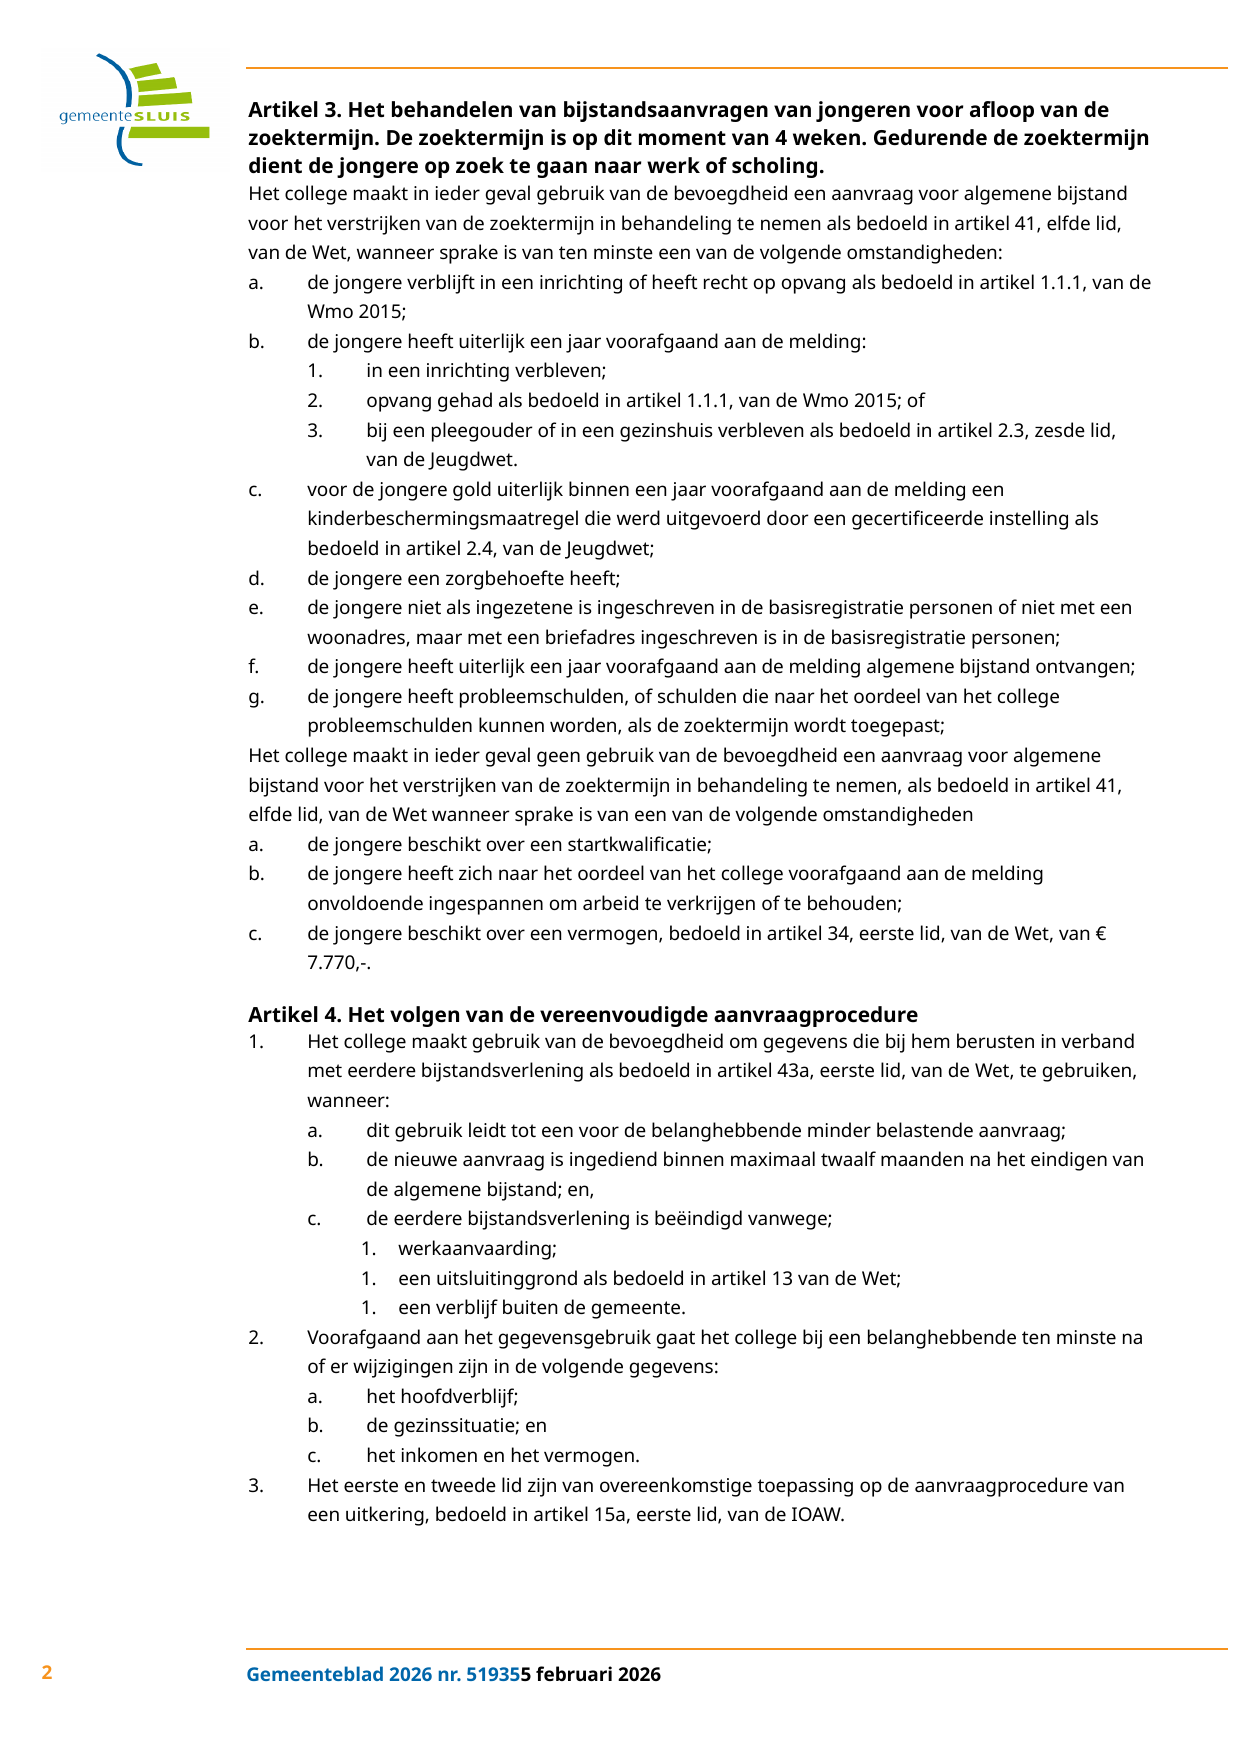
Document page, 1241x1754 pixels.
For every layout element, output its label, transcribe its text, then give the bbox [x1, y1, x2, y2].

list de jongere heeft probleemschulden, of schulden die naar het oordeel van het college probleemschulden kunnen worden, als de zoektermijn wordt toegepast; [248, 683, 1152, 738]
list dit gebruik leidt tot een voor de belanghebbende minder belastende aanvraag; [307, 1117, 1152, 1143]
list de jongere niet als ingezetene is ingeschreven in de basisregistratie personen of niet met een woonadres, maar met een briefadres ingeschreven is in de basisregistratie personen; [248, 594, 1152, 649]
list de jongere heeft uiterlijk een jaar voorafgaand aan de melding algemene bijstand ontvangen; [248, 653, 1152, 679]
list Het college maakt gebruik van de bevoegdheid om gegevens die bij hem berusten in verband met eerdere bijstandsverlening als bedoeld in artikel 43a, eerste lid, van de Wet, te gebruiken, wanneer: [248, 1028, 1152, 1113]
list het inkomen en het vermogen. [307, 1442, 1152, 1468]
list een verblijf buiten de gemeente. [361, 1294, 1152, 1320]
list in een inrichting verbleven; [307, 358, 1152, 383]
list de nieuwe aanvraag is ingediend binnen maximaal twaalf maanden na het eindigen van de algemene bijstand; en, [307, 1146, 1152, 1202]
list een uitsluitinggrond als bedoeld in artikel 13 van de Wet; [361, 1265, 1152, 1291]
list opvang gehad als bedoeld in artikel 1.1.1, van de Wmo 2015; of [307, 387, 1152, 413]
text Artikel 4. Het volgen van de vereenvoudigde aanvraagprocedure [248, 1000, 1152, 1028]
text Artikel 3. Het behandelen van bijstandsaanvragen van jongeren voor afloop van de zoektermijn. De zoektermijn is op dit moment van 4 weken. Gedurende de zoektermijn dient de jongere op zoek te gaan naar werk of scholing. [248, 95, 1152, 180]
list Het eerste en tweede lid zijn van overeenkomstige toepassing op de aanvraagprocedure van een uitkering, bedoeld in artikel 15a, eerste lid, van de IOAW. [248, 1472, 1152, 1527]
list de gezinssituatie; en [307, 1413, 1152, 1438]
list de eerdere bijstandsverlening is beëindigd vanwege; [307, 1206, 1152, 1231]
list bij een pleegouder of in een gezinshuis verbleven als bedoeld in artikel 2.3, zesde lid, van de Jeugdwet. [307, 417, 1152, 472]
list de jongere verblijft in een inrichting of heeft recht op opvang als bedoeld in artikel 1.1.1, van de Wmo 2015; [248, 269, 1152, 324]
text Het college maakt in ieder geval gebruik van de bevoegdheid een aanvraag voor algemene bijstand voor het verstrijken van de zoektermijn in behandeling te nemen als bedoeld in artikel 41, elfde lid, van de Wet, wanneer sprake is van ten minste een van de volgende omstandigheden: [248, 180, 1152, 265]
list voor de jongere gold uiterlijk binnen een jaar voorafgaand aan de melding een kinderbeschermingsmaatregel die werd uitgevoerd door een gecertificeerde instelling als bedoeld in artikel 2.4, van de Jeugdwet; [248, 476, 1152, 561]
picture [41, 47, 231, 172]
list de jongere een zorgbehoefte heeft; [248, 565, 1152, 590]
list de jongere heeft zich naar het oordeel van het college voorafgaand aan de melding onvoldoende ingespannen om arbeid te verkrijgen of te behouden; [248, 861, 1152, 916]
text Het college maakt in ieder geval geen gebruik van de bevoegdheid een aanvraag voor algemene bijstand voor het verstrijken van de zoektermijn in behandeling te nemen, als bedoeld in artikel 41, elfde lid, van de Wet wanneer sprake is van een van de volgende omstandigheden [248, 742, 1152, 827]
list het hoofdverblijf; [307, 1383, 1152, 1409]
list werkaanvaarding; [361, 1235, 1152, 1261]
list Voorafgaand aan het gegevensgebruik gaat het college bij een belanghebbende ten minste na of er wijzigingen zijn in de volgende gegevens: [248, 1324, 1152, 1379]
list de jongere beschikt over een vermogen, bedoeld in artikel 34, eerste lid, van de Wet, van € 7.770,-. [248, 920, 1152, 975]
list de jongere beschikt over een startkwalificatie; [248, 831, 1152, 857]
list de jongere heeft uiterlijk een jaar voorafgaand aan de melding: [248, 328, 1152, 354]
